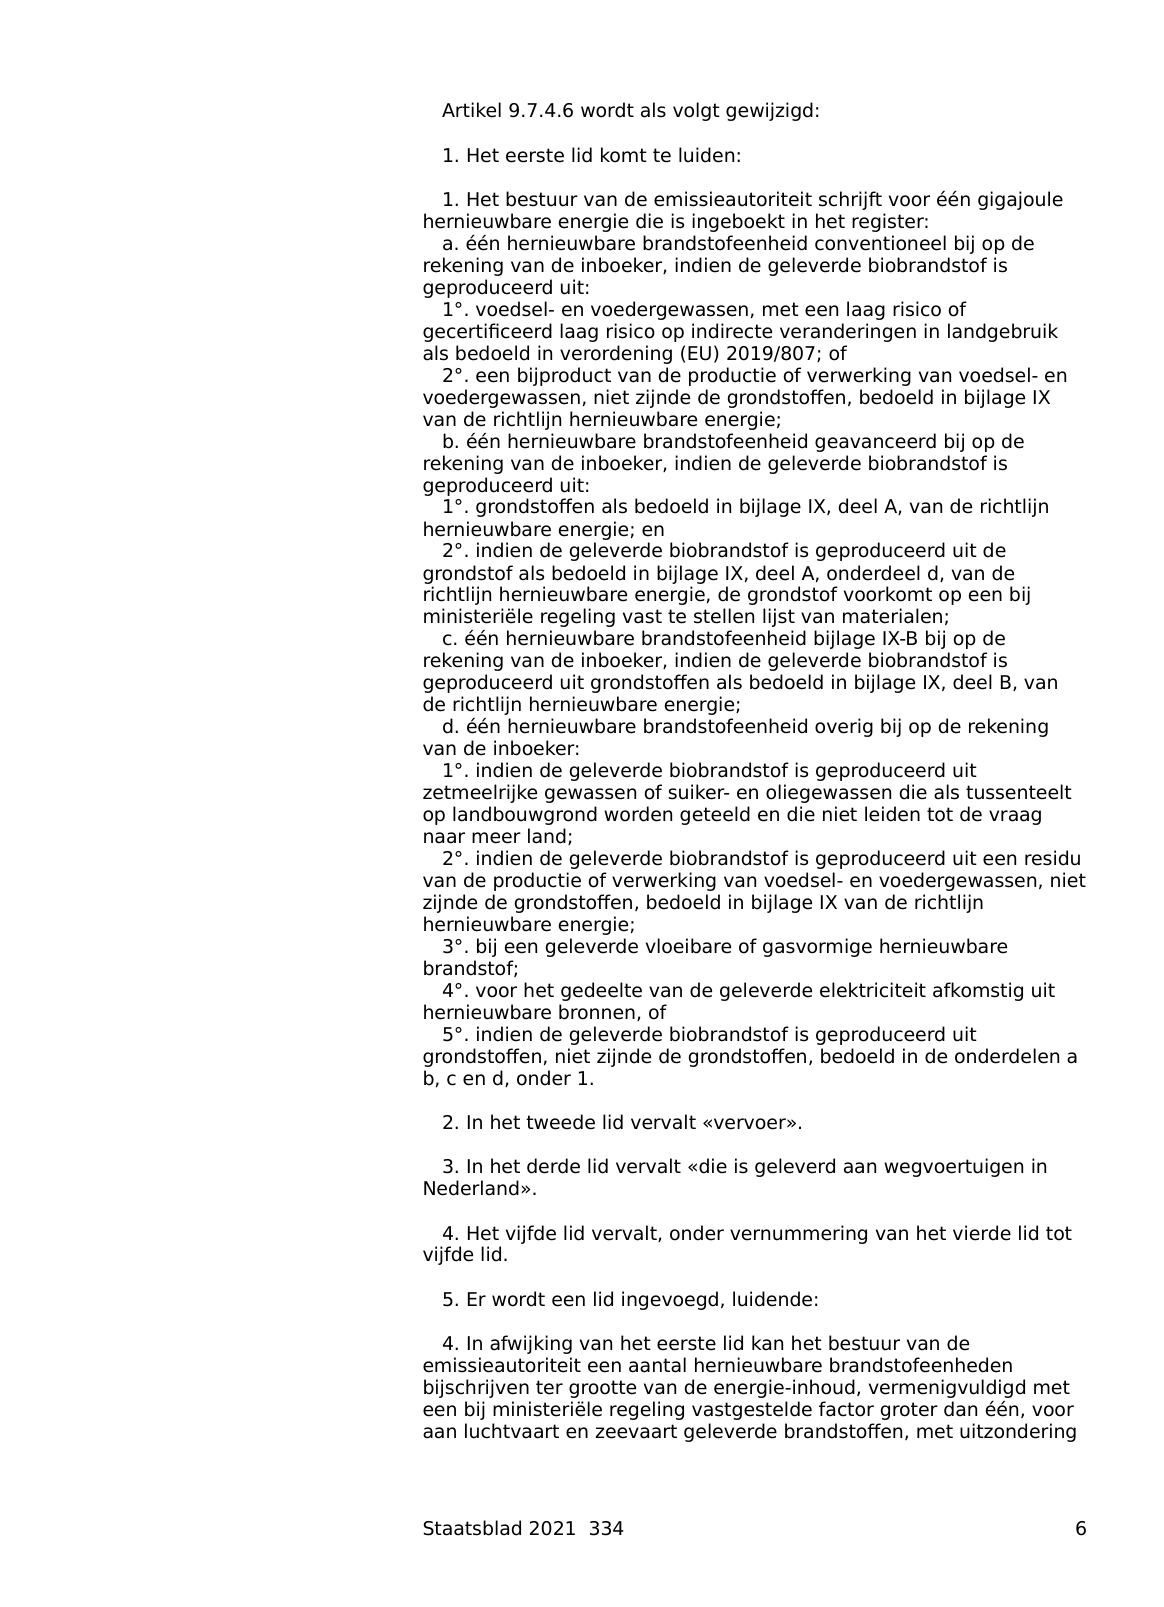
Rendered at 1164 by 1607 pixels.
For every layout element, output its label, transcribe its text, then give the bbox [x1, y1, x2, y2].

text 4°. voor het gedeelte van de geleverde elektriciteit afkomstig uit hernieuwbare bronnen, of [422, 980, 1087, 1024]
text 3°. bij een geleverde vloeibare of gasvormige hernieuwbare brandstof; [422, 936, 1087, 980]
text 1°. indien de geleverde biobrandstof is geproduceerd uit zetmeelrijke gewassen of suiker- en oliegewassen die als tussenteelt op landbouwgrond worden geteeld en die niet leiden tot de vraag naar meer land; [422, 760, 1087, 848]
text 1°. grondstoffen als bedoeld in bijlage IX, deel A, van de richtlijn hernieuwbare energie; en [422, 496, 1087, 540]
text 1. Het eerste lid komt te luiden: [422, 144, 1087, 167]
text 3. In het derde lid vervalt «die is geleverd aan wegvoertuigen in Nederland». [422, 1156, 1087, 1200]
text 2°. indien de geleverde biobrandstof is geproduceerd uit de grondstof als bedoeld in bijlage IX, deel A, onderdeel d, van de richtlijn hernieuwbare energie, de grondstof voorkomt op een bij ministeriële regeling vast te stellen lijst van materialen; [422, 540, 1087, 628]
text 2°. een bijproduct van de productie of verwerking van voedsel- en voedergewassen, niet zijnde de grondstoffen, bedoeld in bijlage IX van de richtlijn hernieuwbare energie; [422, 364, 1087, 431]
text c. één hernieuwbare brandstofeenheid bijlage IX-B bij op de rekening van de inboeker, indien de geleverde biobrandstof is geproduceerd uit grondstoffen als bedoeld in bijlage IX, deel B, van de richtlijn hernieuwbare energie; [422, 628, 1087, 716]
text 5. Er wordt een lid ingevoegd, luidende: [422, 1288, 1087, 1311]
text 4. In afwijking van het eerste lid kan het bestuur van de emissieautoriteit een aantal hernieuwbare brandstofeenheden bijschrijven ter grootte van de energie-inhoud, vermenigvuldigd met een bij ministeriële regeling vastgestelde factor groter dan één, voor aan luchtvaart en zeevaart geleverde brandstoffen, met uitzondering [422, 1333, 1087, 1443]
text 4. Het vijfde lid vervalt, onder vernummering van het vierde lid tot vijfde lid. [422, 1222, 1087, 1266]
text 2. In het tweede lid vervalt «vervoer». [422, 1112, 1087, 1134]
text 2°. indien de geleverde biobrandstof is geproduceerd uit een residu van de productie of verwerking van voedsel- en voedergewassen, niet zijnde de grondstoffen, bedoeld in bijlage IX van de richtlijn hernieuwbare energie; [422, 848, 1087, 936]
text 5°. indien de geleverde biobrandstof is geproduceerd uit grondstoffen, niet zijnde de grondstoffen, bedoeld in de onderdelen a b, c en d, onder 1. [422, 1024, 1087, 1090]
text 1°. voedsel- en voedergewassen, met een laag risico of gecertificeerd laag risico op indirecte veranderingen in landgebruik als bedoeld in verordening (EU) 2019/807; of [422, 299, 1087, 364]
text a. één hernieuwbare brandstofeenheid conventioneel bij op de rekening van de inboeker, indien de geleverde biobrandstof is geproduceerd uit: [422, 233, 1087, 299]
text d. één hernieuwbare brandstofeenheid overig bij op de rekening van de inboeker: [422, 716, 1087, 760]
text Artikel 9.7.4.6 wordt als volgt gewijzigd: [422, 100, 1087, 122]
text b. één hernieuwbare brandstofeenheid geavanceerd bij op de rekening van de inboeker, indien de geleverde biobrandstof is geproduceerd uit: [422, 431, 1087, 496]
text 1. Het bestuur van de emissieautoriteit schrijft voor één gigajoule hernieuwbare energie die is ingeboekt in het register: [422, 189, 1087, 233]
